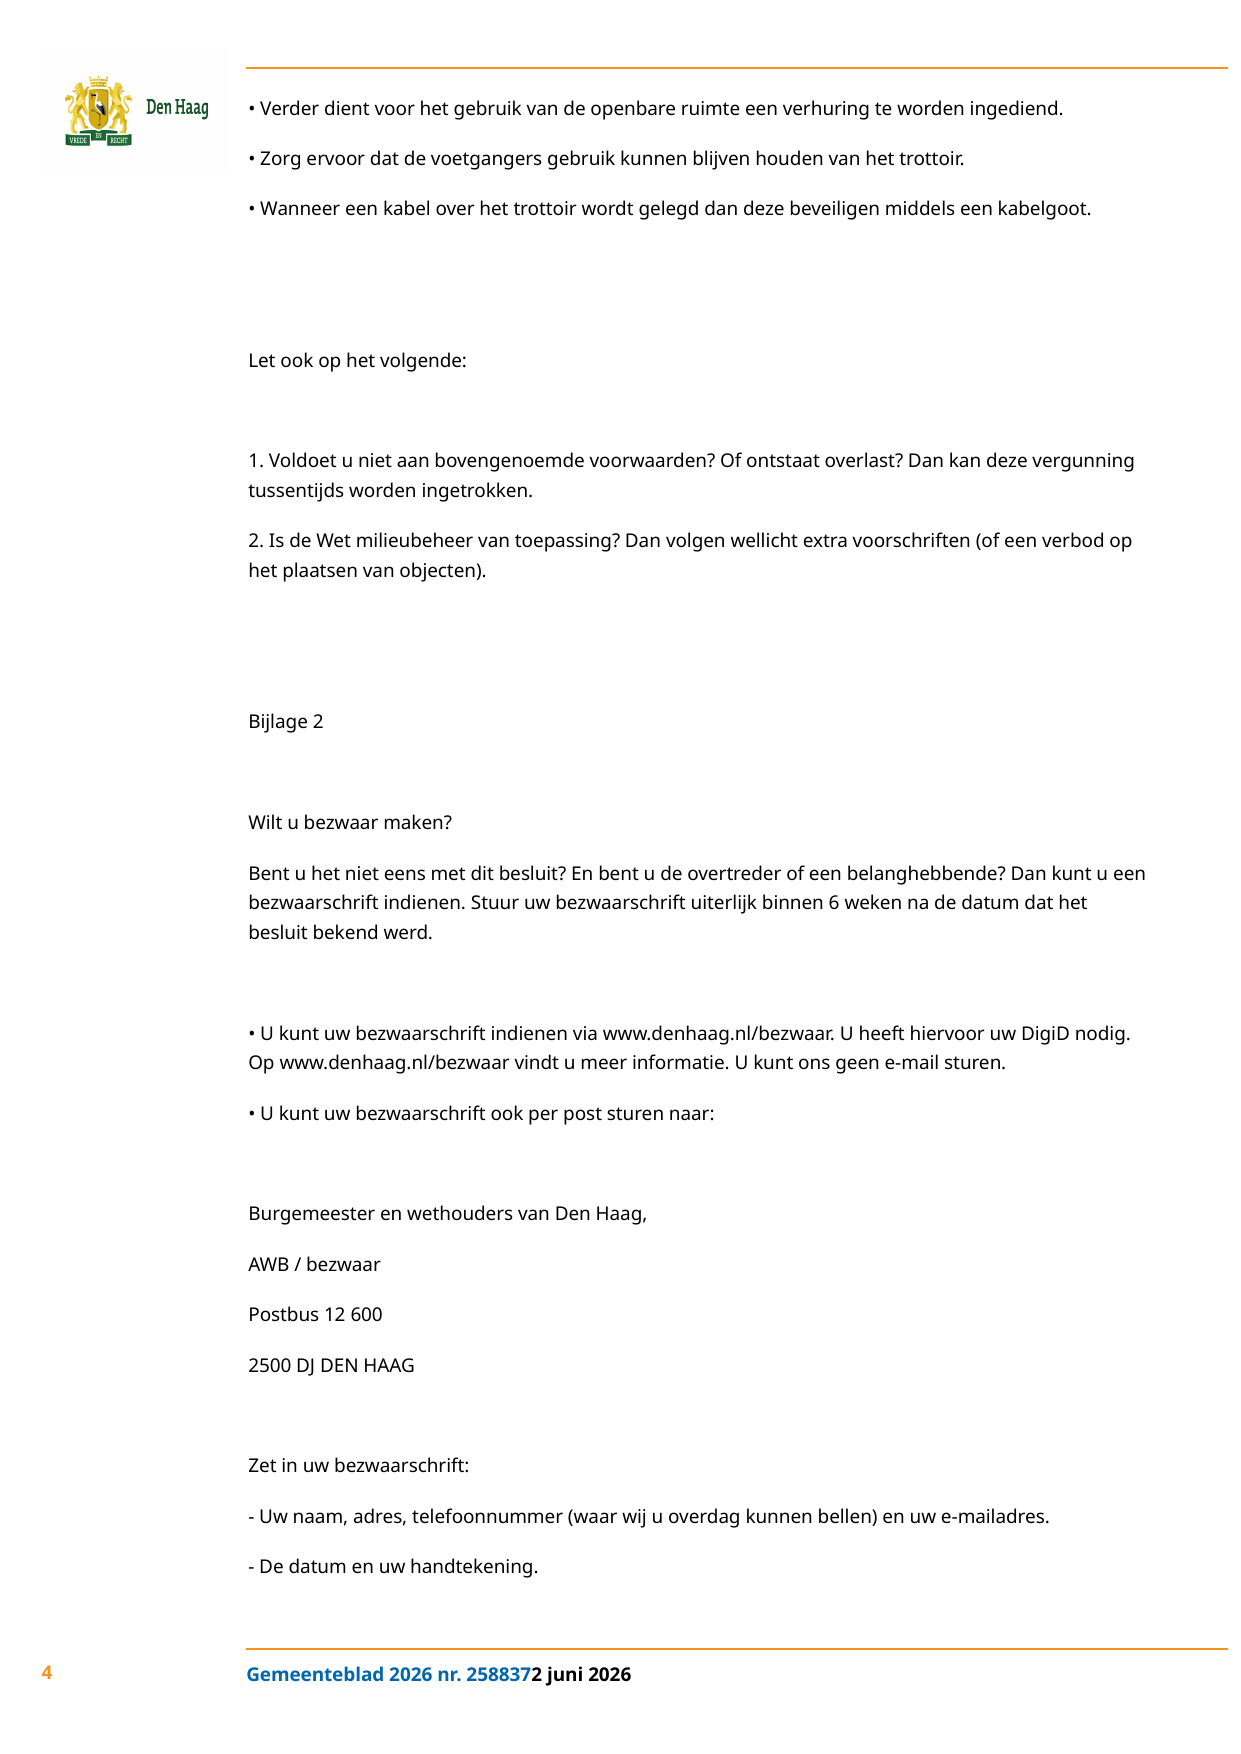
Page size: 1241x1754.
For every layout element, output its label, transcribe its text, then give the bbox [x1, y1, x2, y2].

text 1. Voldoet u niet aan bovengenoemde voorwaarden? Of ontstaat overlast? Dan kan deze vergunning tussentijds worden ingetrokken. [248, 448, 1152, 503]
text 2500 DJ DEN HAAG [248, 1352, 1152, 1378]
text • U kunt uw bezwaarschrift indienen via www.denhaag.nl/bezwaar. U heeft hiervoor uw DigiD nodig. Op www.denhaag.nl/bezwaar vindt u meer informatie. U kunt ons geen e-mail sturen. [248, 1020, 1152, 1075]
text • Verder dient voor het gebruik van de openbare ruimte een verhuring te worden ingediend. [248, 95, 1152, 121]
text - De datum en uw handtekening. [248, 1553, 1152, 1579]
text Bijlage 2 [248, 708, 1152, 734]
text Wilt u bezwaar maken? [248, 809, 1152, 835]
text • Wanneer een kabel over het trottoir wordt gelegd dan deze beveiligen middels een kabelgoot. [248, 196, 1152, 221]
text Bent u het niet eens met dit besluit? En bent u de overtreder of een belanghebbende? Dan kunt u een bezwaarschrift indienen. Stuur uw bezwaarschrift uiterlijk binnen 6 weken na de datum dat het besluit bekend werd. [248, 860, 1152, 945]
text AWB / bezwaar [248, 1251, 1152, 1277]
text • U kunt uw bezwaarschrift ook per post sturen naar: [248, 1100, 1152, 1126]
text 2. Is de Wet milieubeheer van toepassing? Dan volgen wellicht extra voorschriften (of een verbod op het plaatsen van objecten). [248, 528, 1152, 583]
text Postbus 12 600 [248, 1301, 1152, 1327]
text • Zorg ervoor dat de voetgangers gebruik kunnen blijven houden van het trottoir. [248, 145, 1152, 171]
text Let ook op het volgende: [248, 347, 1152, 373]
text - Uw naam, adres, telefoonnummer (waar wij u overdag kunnen bellen) en uw e-mailadres. [248, 1503, 1152, 1529]
picture [41, 47, 231, 172]
text Burgemeester en wethouders van Den Haag, [248, 1201, 1152, 1226]
text Zet in uw bezwaarschrift: [248, 1453, 1152, 1478]
